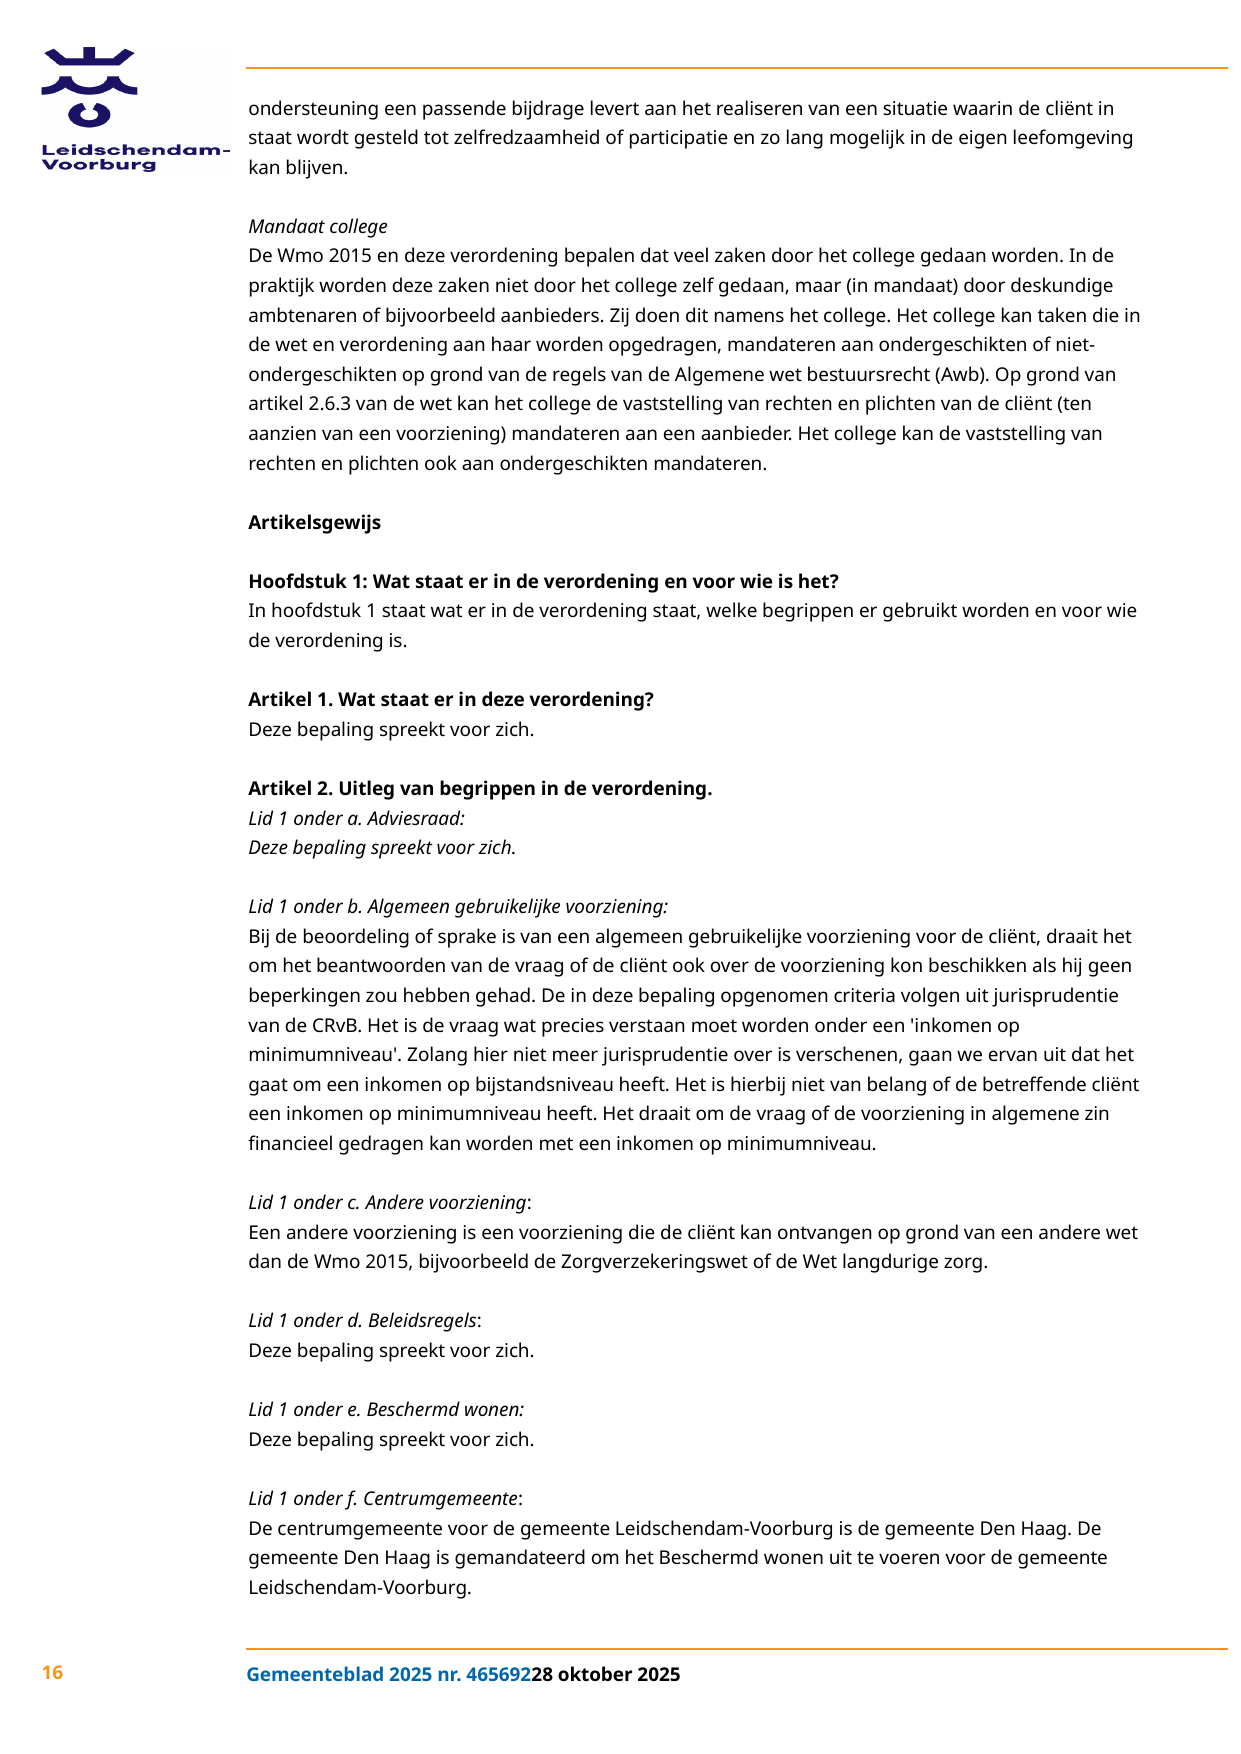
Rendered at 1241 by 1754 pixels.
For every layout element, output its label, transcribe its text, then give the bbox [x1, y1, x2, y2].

text Een andere voorziening is een voorziening die de cliënt kan ontvangen op grond van een andere wet dan de Wmo 2015, bijvoorbeeld de Zorgverzekeringswet of de Wet langdurige zorg. [248, 1219, 1152, 1274]
text Artikelsgewijs [248, 509, 1152, 535]
text Artikel 2. Uitleg van begrippen in de verordening. [248, 775, 1152, 801]
text Lid 1 onder f. Centrumgemeente: [248, 1485, 1152, 1511]
text Deze bepaling spreekt voor zich. [248, 1426, 1152, 1452]
text Lid 1 onder d. Beleidsregels: [248, 1308, 1152, 1333]
text Lid 1 onder e. Beschermd wonen: [248, 1396, 1152, 1422]
text Deze bepaling spreekt voor zich. [248, 834, 1152, 860]
text Deze bepaling spreekt voor zich. [248, 1337, 1152, 1363]
picture [41, 47, 231, 172]
text Bij de beoordeling of sprake is van een algemeen gebruikelijke voorziening voor de cliënt, draait het om het beantwoorden van de vraag of de cliënt ook over de voorziening kon beschikken als hij geen beperkingen zou hebben gehad. De in deze bepaling opgenomen criteria volgen uit jurisprudentie van de CRvB. Het is de vraag wat precies verstaan moet worden onder een 'inkomen op minimumniveau'. Zolang hier niet meer jurisprudentie over is verschenen, gaan we ervan uit dat het gaat om een inkomen op bijstandsniveau heeft. Het is hierbij niet van belang of de betreffende cliënt een inkomen op minimumniveau heeft. Het draait om de vraag of de voorziening in algemene zin financieel gedragen kan worden met een inkomen op minimumniveau. [248, 923, 1152, 1156]
text Deze bepaling spreekt voor zich. [248, 716, 1152, 742]
text Lid 1 onder c. Andere voorziening: [248, 1189, 1152, 1215]
text Lid 1 onder b. Algemeen gebruikelijke voorziening: [248, 893, 1152, 919]
text In hoofdstuk 1 staat wat er in de verordening staat, welke begrippen er gebruikt worden en voor wie de verordening is. [248, 598, 1152, 653]
text ondersteuning een passende bijdrage levert aan het realiseren van een situatie waarin de cliënt in staat wordt gesteld tot zelfredzaamheid of participatie en zo lang mogelijk in de eigen leefomgeving kan blijven. [248, 95, 1152, 180]
text Lid 1 onder a. Adviesraad: [248, 805, 1152, 831]
text De centrumgemeente voor de gemeente Leidschendam-Voorburg is de gemeente Den Haag. De gemeente Den Haag is gemandateerd om het Beschermd wonen uit te voeren voor de gemeente Leidschendam-Voorburg. [248, 1515, 1152, 1600]
text Artikel 1. Wat staat er in deze verordening? [248, 686, 1152, 712]
text Mandaat college [248, 213, 1152, 239]
text Hoofdstuk 1: Wat staat er in de verordening en voor wie is het? [248, 568, 1152, 594]
text De Wmo 2015 en deze verordening bepalen dat veel zaken door het college gedaan worden. In de praktijk worden deze zaken niet door het college zelf gedaan, maar (in mandaat) door deskundige ambtenaren of bijvoorbeeld aanbieders. Zij doen dit namens het college. Het college kan taken die in de wet en verordening aan haar worden opgedragen, mandateren aan ondergeschikten of niet-ondergeschikten op grond van de regels van de Algemene wet bestuursrecht (Awb). Op grond van artikel 2.6.3 van de wet kan het college de vaststelling van rechten en plichten van de cliënt (ten aanzien van een voorziening) mandateren aan een aanbieder. Het college kan de vaststelling van rechten en plichten ook aan ondergeschikten mandateren. [248, 243, 1152, 476]
